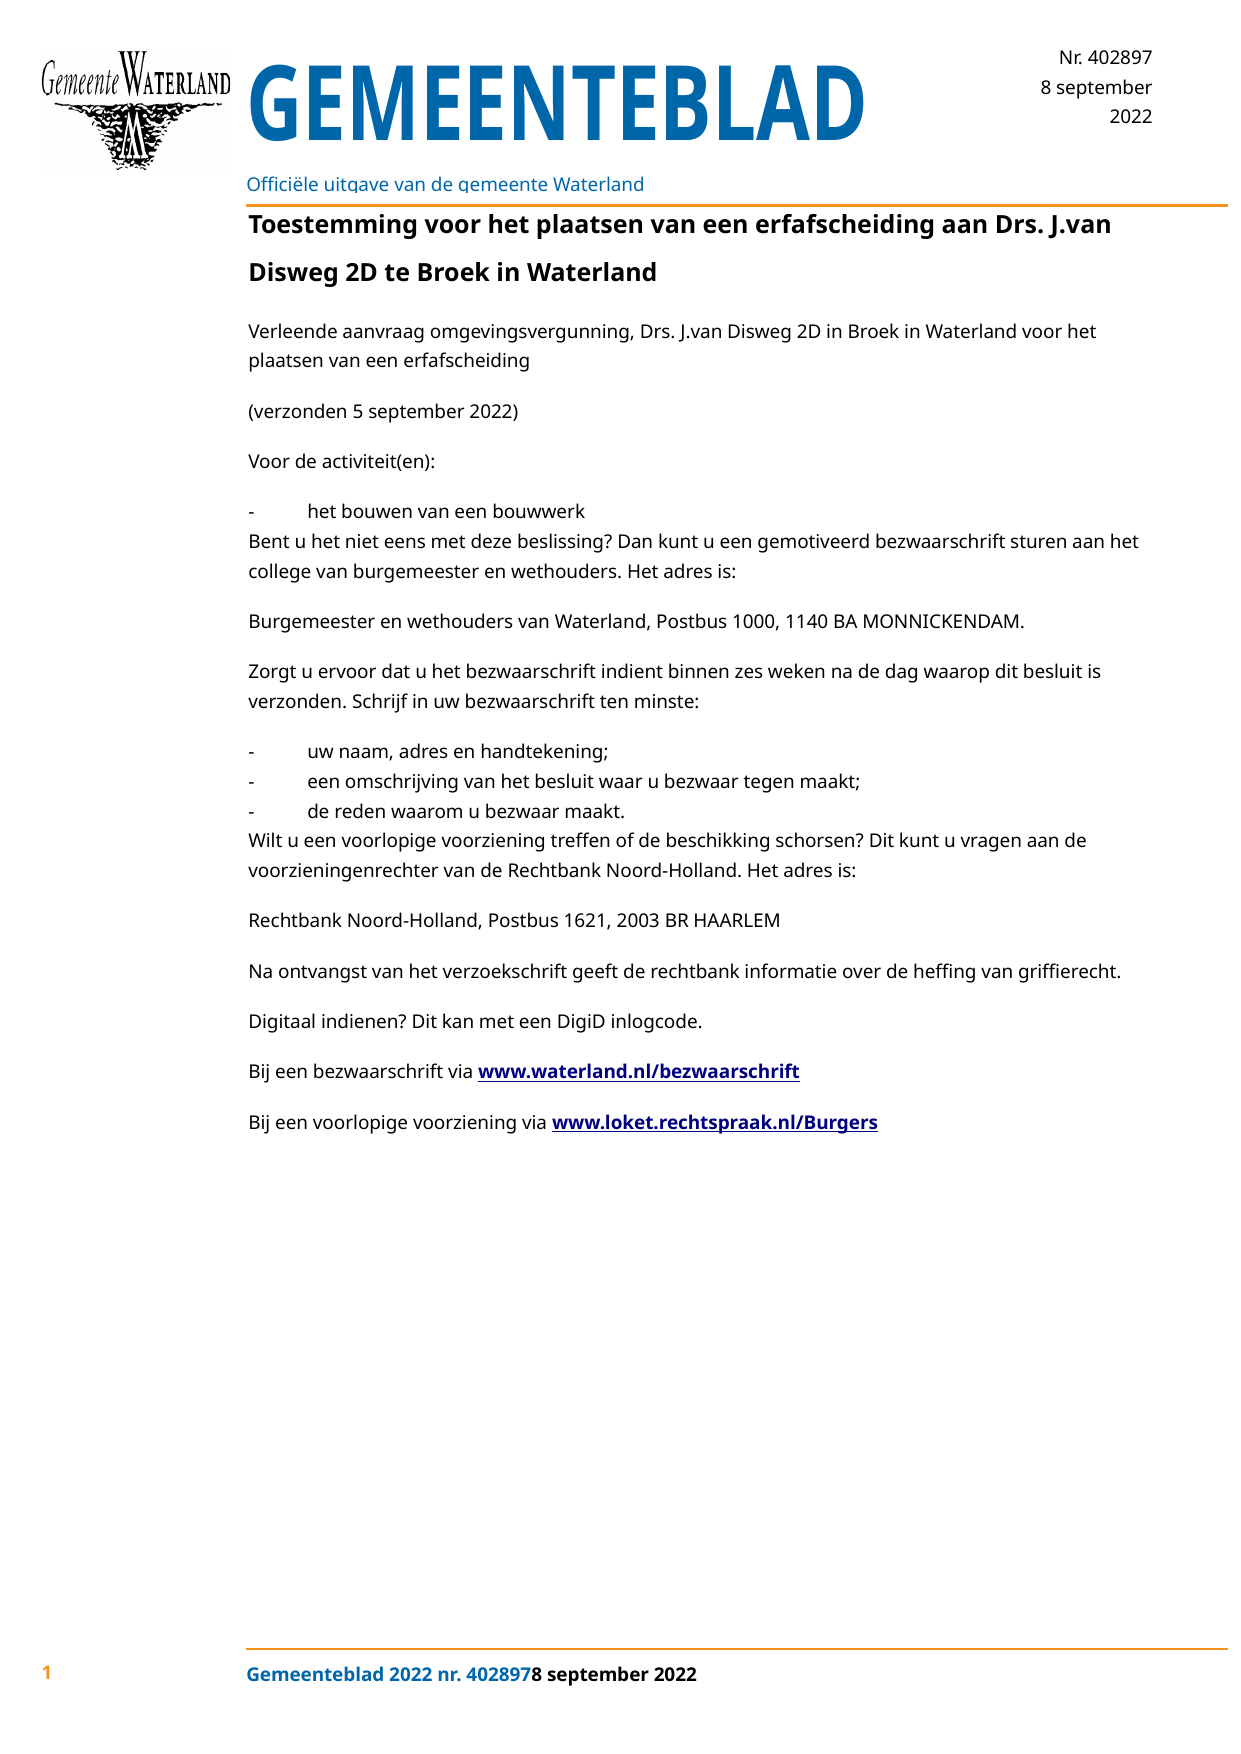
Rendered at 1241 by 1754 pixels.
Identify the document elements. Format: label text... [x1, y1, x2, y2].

text Wilt u een voorlopige voorziening treffen of de beschikking schorsen? Dit kunt u vragen aan de voorzieningenrechter van de Rechtbank Noord-Holland. Het adres is: [248, 827, 1152, 883]
text Rechtbank Noord-Holland, Postbus 1621, 2003 BR HAARLEM [248, 907, 1152, 933]
text Digitaal indienen? Dit kan met een DigiD inlogcode. [248, 1008, 1152, 1034]
text Zorgt u ervoor dat u het bezwaarschrift indient binnen zes weken na de dag waarop dit besluit is verzonden. Schrijf in uw bezwaarschrift ten minste: [248, 659, 1152, 714]
list het bouwen van een bouwwerk [248, 499, 1152, 524]
list een omschrijving van het besluit waar u bezwaar tegen maakt; [248, 768, 1152, 794]
text Voor de activiteit(en): [248, 448, 1152, 474]
text Toestemming voor het plaatsen van een erfafscheiding aan Drs. J.van Disweg 2D te Broek in Waterland [248, 207, 1152, 288]
text Verleende aanvraag omgevingsvergunning, Drs. J.van Disweg 2D in Broek in Waterland voor het plaatsen van een erfafscheiding [248, 318, 1152, 373]
text (verzonden 5 september 2022) [248, 398, 1152, 424]
text Bent u het niet eens met deze beslissing? Dan kunt u een gemotiveerd bezwaarschrift sturen aan het college van burgemeester en wethouders. Het adres is: [248, 528, 1152, 584]
text Na ontvangst van het verzoekschrift geeft de rechtbank informatie over de heffing van griffierecht. [248, 958, 1152, 984]
picture [41, 47, 231, 172]
text Bij een voorlopige voorziening via www.loket.rechtspraak.nl/Burgers [248, 1109, 1152, 1135]
list de reden waarom u bezwaar maakt. [248, 798, 1152, 824]
list uw naam, adres en handtekening; [248, 739, 1152, 764]
text Bij een bezwaarschrift via www.waterland.nl/bezwaarschrift [248, 1059, 1152, 1084]
text Burgemeester en wethouders van Waterland, Postbus 1000, 1140 BA MONNICKENDAM. [248, 608, 1152, 634]
